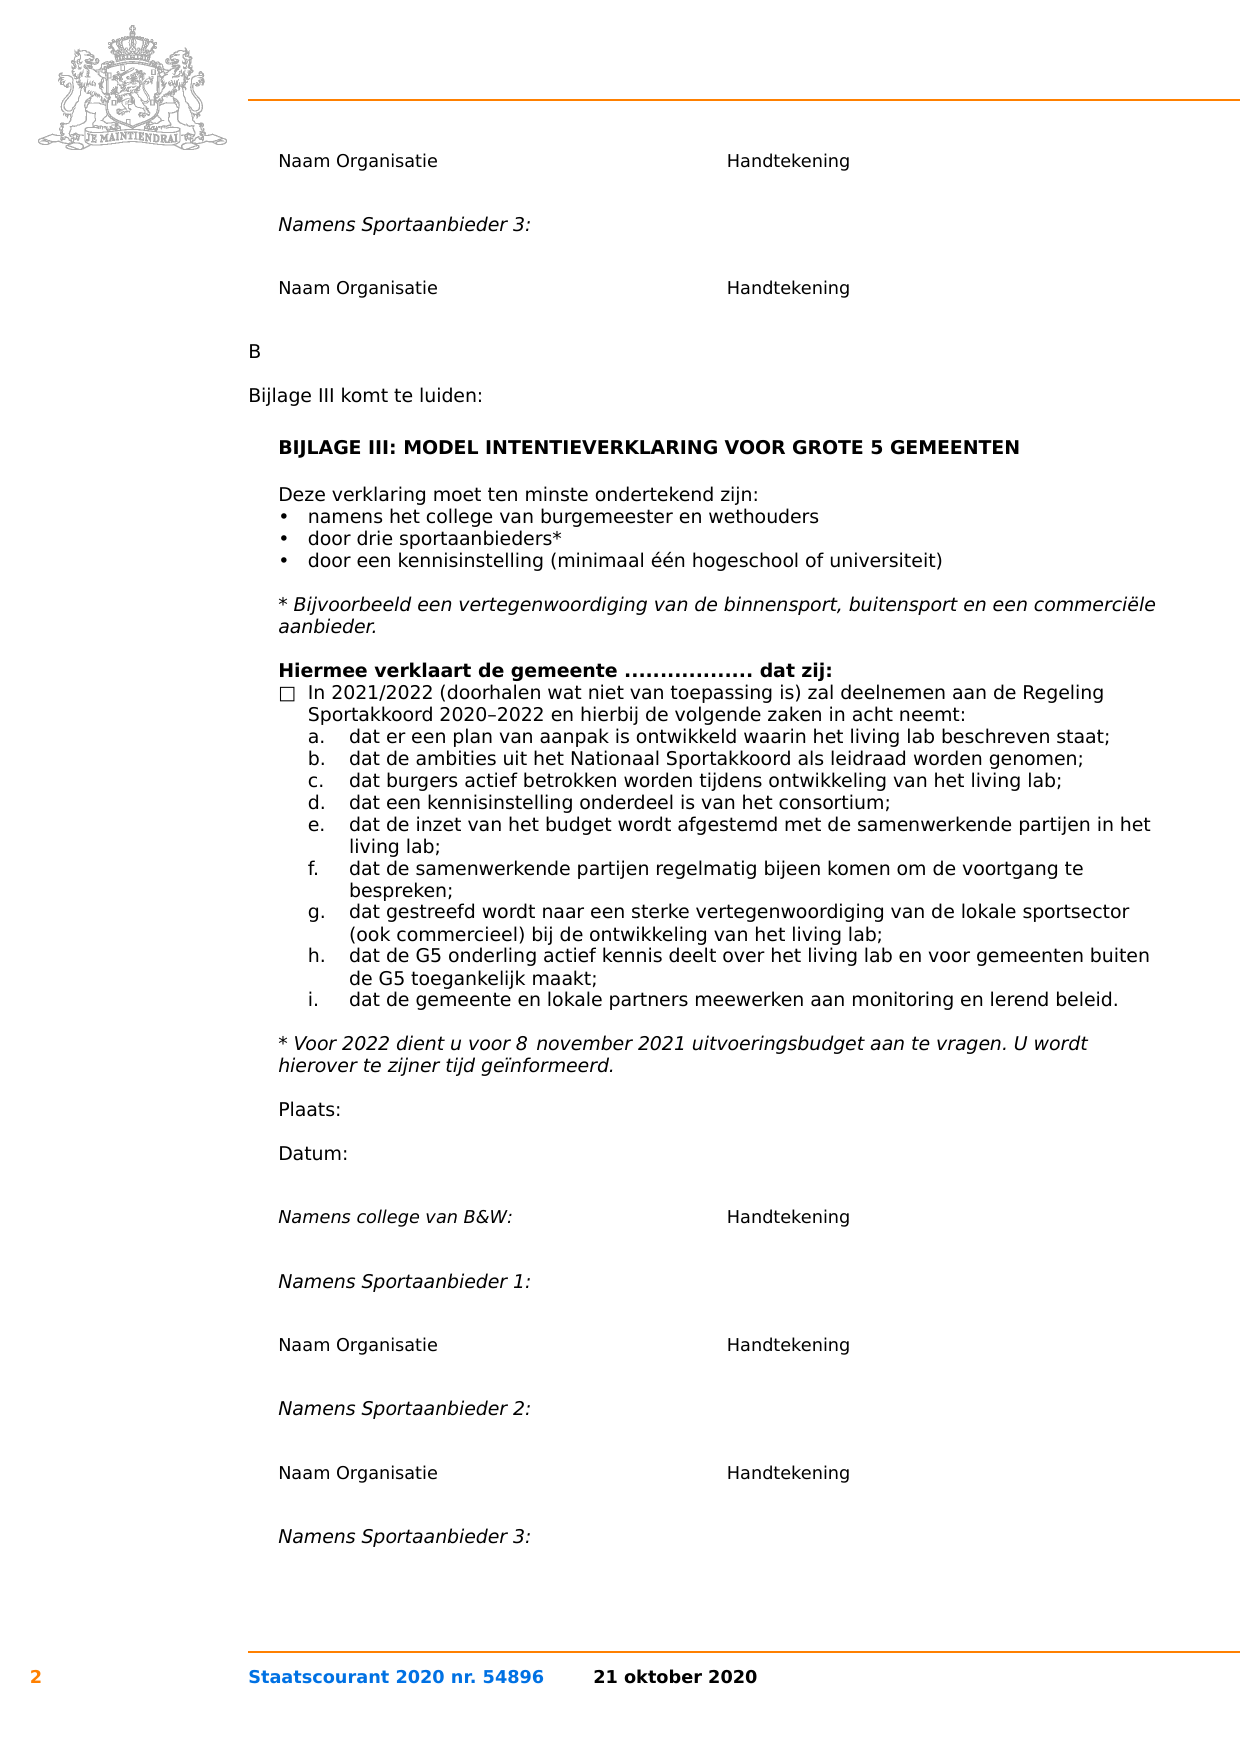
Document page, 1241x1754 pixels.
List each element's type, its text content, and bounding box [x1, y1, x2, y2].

picture [38, 25, 227, 150]
text i. dat de gemeente en lokale partners meewerken aan monitoring en lerend beleid. [308, 989, 1163, 1011]
table_cell Handtekening [721, 1208, 1163, 1228]
text Deze verklaring moet ten minste ondertekend zijn: [278, 484, 1163, 506]
text Namens Sportaanbieder 3: [278, 1526, 1163, 1548]
table_cell [721, 299, 1163, 319]
text d. dat een kennisinstelling onderdeel is van het consortium; [308, 792, 1163, 813]
text Namens Sportaanbieder 2: [278, 1398, 1163, 1420]
table_header [721, 258, 1163, 278]
table_header [721, 1570, 1163, 1590]
table_cell [278, 1483, 721, 1504]
subtitle BIJLAGE III: MODEL INTENTIEVERKLARING VOOR GROTE 5 GEMEENTEN [278, 437, 1163, 459]
text □ In 2021/2022 (doorhalen wat niet van toepassing is) zal deelnemen aan de Regeling Sportakkoord 2020–2022 en hierbij de volgende zaken in acht neemt: [278, 682, 1163, 726]
text Plaats: [278, 1099, 1163, 1121]
table_header [278, 1442, 721, 1463]
table_cell Naam Organisatie [278, 1463, 721, 1483]
text B [248, 341, 1163, 363]
text * Bijvoorbeeld een vertegenwoordiging van de binnensport, buitensport en een commerciële aanbieder. [278, 594, 1163, 638]
table_header [721, 1442, 1163, 1463]
text g. dat gestreefd wordt naar een sterke vertegenwoordiging van de lokale sportsector (ook commercieel) bij de ontwikkeling van het living lab; [308, 901, 1163, 945]
text Datum: [278, 1143, 1163, 1165]
text Namens Sportaanbieder 3: [278, 214, 1163, 236]
table_header [278, 1187, 721, 1207]
text b. dat de ambities uit het Nationaal Sportakkoord als leidraad worden genomen; [308, 748, 1163, 769]
table_cell [278, 171, 721, 192]
table_cell [278, 1356, 721, 1376]
table_cell Namens college van B&W: [278, 1208, 721, 1228]
text e. dat de inzet van het budget wordt afgestemd met de samenwerkende partijen in het living lab; [308, 813, 1163, 857]
table_cell [721, 1483, 1163, 1504]
table_header [721, 130, 1163, 151]
table_header [278, 258, 721, 278]
table_cell Handtekening [721, 1335, 1163, 1356]
text c. dat burgers actief betrokken worden tijdens ontwikkeling van het living lab; [308, 769, 1163, 792]
table_cell Naam Organisatie [278, 278, 721, 299]
table_header [278, 1314, 721, 1335]
table_cell Naam Organisatie [278, 151, 721, 171]
table_cell [721, 1228, 1163, 1249]
table_header [721, 1187, 1163, 1207]
text f. dat de samenwerkende partijen regelmatig bijeen komen om de voortgang te bespreken; [308, 857, 1163, 901]
table_cell Handtekening [721, 278, 1163, 299]
text * Voor 2022 dient u voor 8 november 2021 uitvoeringsbudget aan te vragen. U wordt hierover te zijner tijd geïnformeerd. [278, 1033, 1163, 1077]
text Bijlage III komt te luiden: [248, 385, 1163, 407]
text Hiermee verklaart de gemeente .................. dat zij: [278, 660, 1163, 682]
text • namens het college van burgemeester en wethouders [278, 506, 1163, 528]
table_header [278, 130, 721, 151]
table_cell [721, 171, 1163, 192]
table_cell Handtekening [721, 151, 1163, 171]
table_cell [721, 1356, 1163, 1376]
text • door drie sportaanbieders* [278, 528, 1163, 550]
text • door een kennisinstelling (minimaal één hogeschool of universiteit) [278, 550, 1163, 572]
table_cell Naam Organisatie [278, 1335, 721, 1356]
table_cell Handtekening [721, 1463, 1163, 1483]
table_header [721, 1314, 1163, 1335]
text a. dat er een plan van aanpak is ontwikkeld waarin het living lab beschreven staat; [308, 726, 1163, 748]
text Namens Sportaanbieder 1: [278, 1271, 1163, 1292]
table_cell [278, 299, 721, 319]
table_header [278, 1570, 721, 1590]
table_cell [278, 1228, 721, 1249]
text h. dat de G5 onderling actief kennis deelt over het living lab en voor gemeenten buiten de G5 toegankelijk maakt; [308, 945, 1163, 989]
